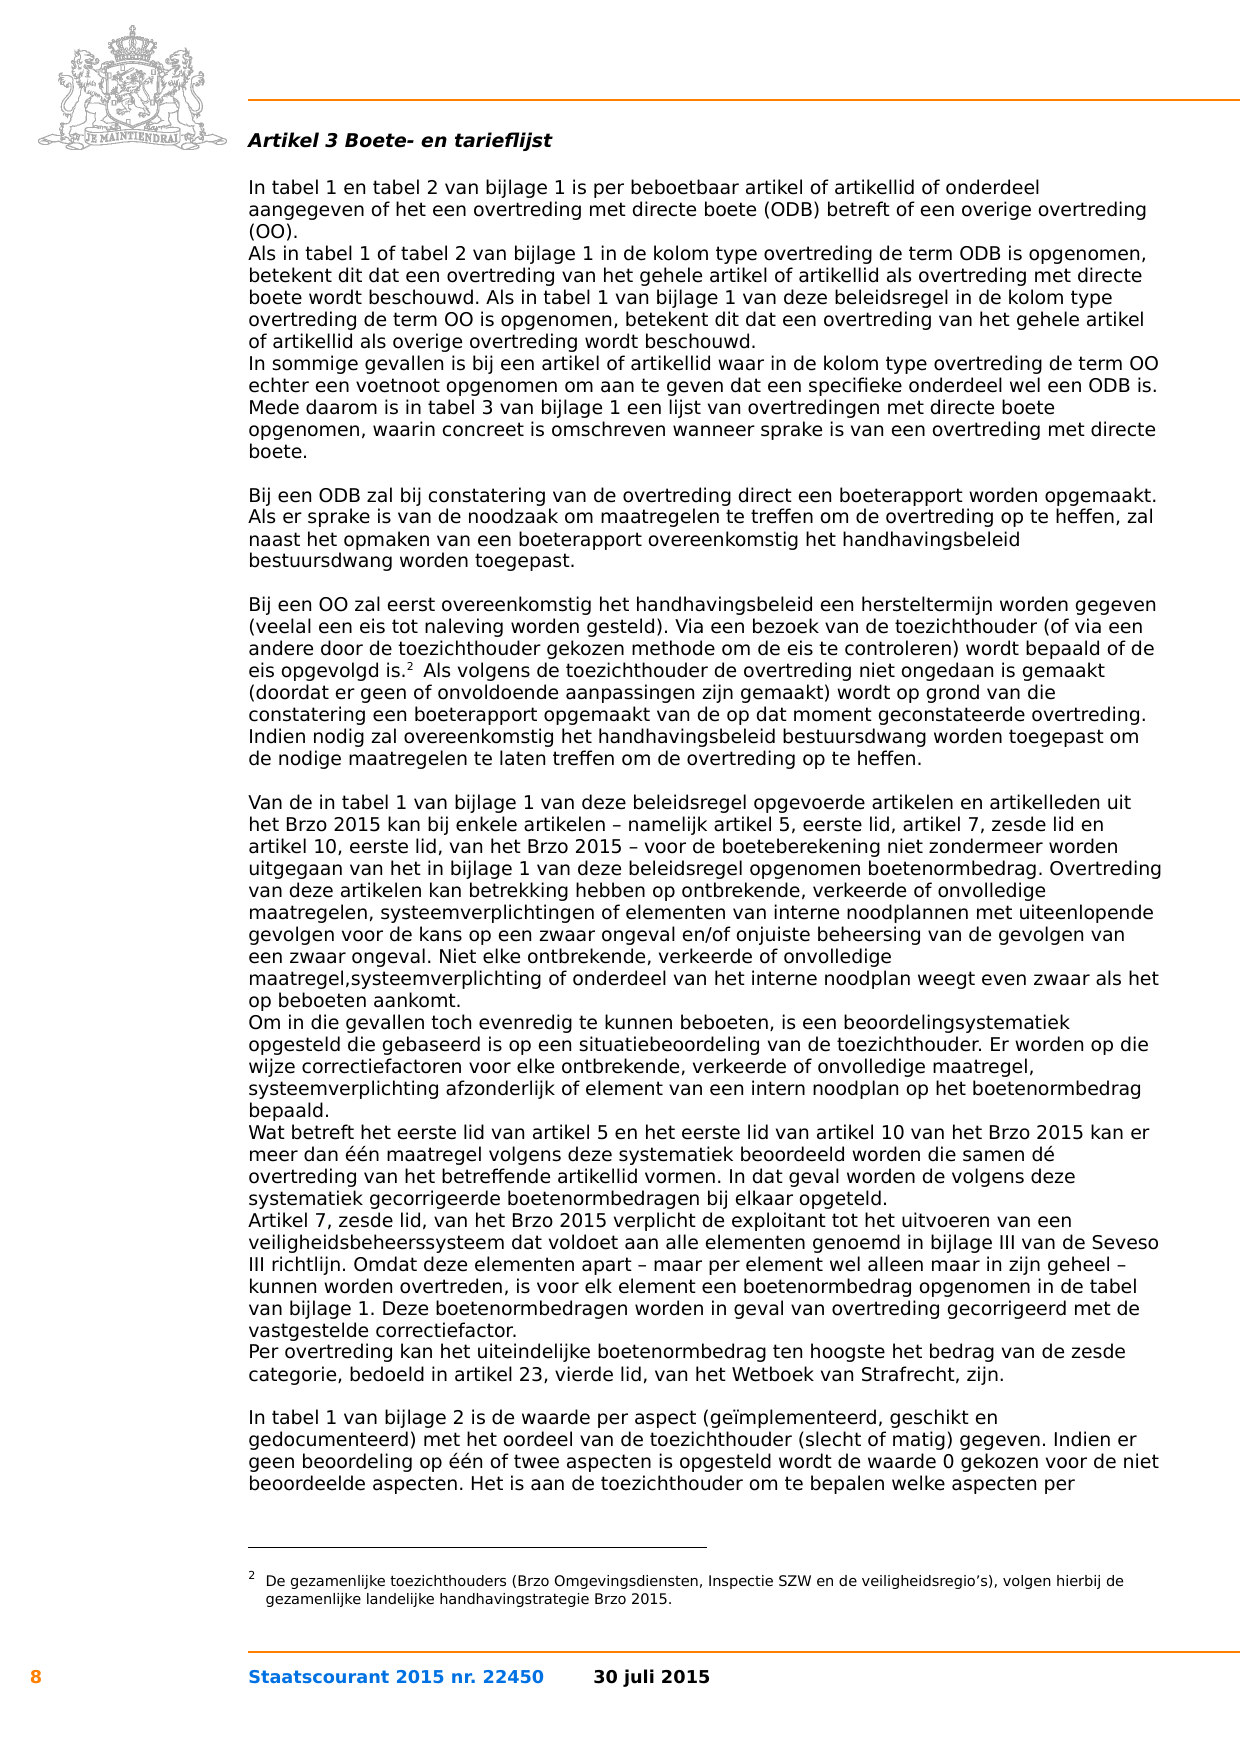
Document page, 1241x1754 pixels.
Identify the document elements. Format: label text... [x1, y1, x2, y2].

text Van de in tabel 1 van bijlage 1 van deze beleidsregel opgevoerde artikelen en artikelleden uit het Brzo 2015 kan bij enkele artikelen – namelijk artikel 5, eerste lid, artikel 7, zesde lid en artikel 10, eerste lid, van het Brzo 2015 – voor de boeteberekening niet zondermeer worden uitgegaan van het in bijlage 1 van deze beleidsregel opgenomen boetenormbedrag. Overtreding van deze artikelen kan betrekking hebben op ontbrekende, verkeerde of onvolledige maatregelen, systeemverplichtingen of elementen van interne noodplannen met uiteenlopende gevolgen voor de kans op een zwaar ongeval en/of onjuiste beheersing van de gevolgen van een zwaar ongeval. Niet elke ontbrekende, verkeerde of onvolledige maatregel,systeemverplichting of onderdeel van het interne noodplan weegt even zwaar als het op beboeten aankomt. [248, 792, 1163, 1012]
text In sommige gevallen is bij een artikel of artikellid waar in de kolom type overtreding de term OO echter een voetnoot opgenomen om aan te geven dat een specifieke onderdeel wel een ODB is. Mede daarom is in tabel 3 van bijlage 1 een lijst van overtredingen met directe boete opgenomen, waarin concreet is omschreven wanneer sprake is van een overtreding met directe boete. [248, 353, 1163, 463]
text Wat betreft het eerste lid van artikel 5 en het eerste lid van artikel 10 van het Brzo 2015 kan er meer dan één maatregel volgens deze systematiek beoordeeld worden die samen dé overtreding van het betreffende artikellid vormen. In dat geval worden de volgens deze systematiek gecorrigeerde boetenormbedragen bij elkaar opgeteld. [248, 1122, 1163, 1209]
text Bij een ODB zal bij constatering van de overtreding direct een boeterapport worden opgemaakt. Als er sprake is van de noodzaak om maatregelen te treffen om de overtreding op te heffen, zal naast het opmaken van een boeterapport overeenkomstig het handhavingsbeleid bestuursdwang worden toegepast. [248, 484, 1163, 572]
text Als in tabel 1 of tabel 2 van bijlage 1 in de kolom type overtreding de term ODB is opgenomen, betekent dit dat een overtreding van het gehele artikel of artikellid als overtreding met directe boete wordt beschouwd. Als in tabel 1 van bijlage 1 van deze beleidsregel in de kolom type overtreding de term OO is opgenomen, betekent dit dat een overtreding van het gehele artikel of artikellid als overige overtreding wordt beschouwd. [248, 243, 1163, 353]
text In tabel 1 en tabel 2 van bijlage 1 is per beboetbaar artikel of artikellid of onderdeel aangegeven of het een overtreding met directe boete (ODB) betreft of een overige overtreding (OO). [248, 177, 1163, 243]
text Bij een OO zal eerst overeenkomstig het handhavingsbeleid een hersteltermijn worden gegeven (veelal een eis tot naleving worden gesteld). Via een bezoek van de toezichthouder (of via een andere door de toezichthouder gekozen methode om de eis te controleren) wordt bepaald of de eis opgevolgd is. Als volgens de toezichthouder de overtreding niet ongedaan is gemaakt (doordat er geen of onvoldoende aanpassingen zijn gemaakt) wordt op grond van die constatering een boeterapport opgemaakt van de op dat moment geconstateerde overtreding. Indien nodig zal overeenkomstig het handhavingsbeleid bestuursdwang worden toegepast om de nodige maatregelen te laten treffen om de overtreding op te heffen. [248, 594, 1163, 770]
text Om in die gevallen toch evenredig te kunnen beboeten, is een beoordelingsystematiek opgesteld die gebaseerd is op een situatiebeoordeling van de toezichthouder. Er worden op die wijze correctiefactoren voor elke ontbrekende, verkeerde of onvolledige maatregel, systeemverplichting afzonderlijk of element van een intern noodplan op het boetenormbedrag bepaald. [248, 1012, 1163, 1122]
text De gezamenlijke toezichthouders (Brzo Omgevingsdiensten, Inspectie SZW en de veiligheidsregio’s), volgen hierbij de gezamenlijke landelijke handhavingstrategie Brzo 2015. [248, 1569, 1163, 1608]
text Artikel 7, zesde lid, van het Brzo 2015 verplicht de exploitant tot het uitvoeren van een veiligheidsbeheerssysteem dat voldoet aan alle elementen genoemd in bijlage III van de Seveso III richtlijn. Omdat deze elementen apart – maar per element wel alleen maar in zijn geheel – kunnen worden overtreden, is voor elk element een boetenormbedrag opgenomen in de tabel van bijlage 1. Deze boetenormbedragen worden in geval van overtreding gecorrigeerd met de vastgestelde correctiefactor. [248, 1209, 1163, 1341]
text Per overtreding kan het uiteindelijke boetenormbedrag ten hoogste het bedrag van de zesde categorie, bedoeld in artikel 23, vierde lid, van het Wetboek van Strafrecht, zijn. [248, 1341, 1163, 1385]
text In tabel 1 van bijlage 2 is de waarde per aspect (geïmplementeerd, geschikt en gedocumenteerd) met het oordeel van de toezichthouder (slecht of matig) gegeven. Indien er geen beoordeling op één of twee aspecten is opgesteld wordt de waarde 0 gekozen voor de niet beoordeelde aspecten. Het is aan de toezichthouder om te bepalen welke aspecten per [248, 1407, 1163, 1495]
subtitle Artikel 3 Boete- en tarieflijst [248, 130, 1163, 152]
picture [38, 25, 227, 150]
